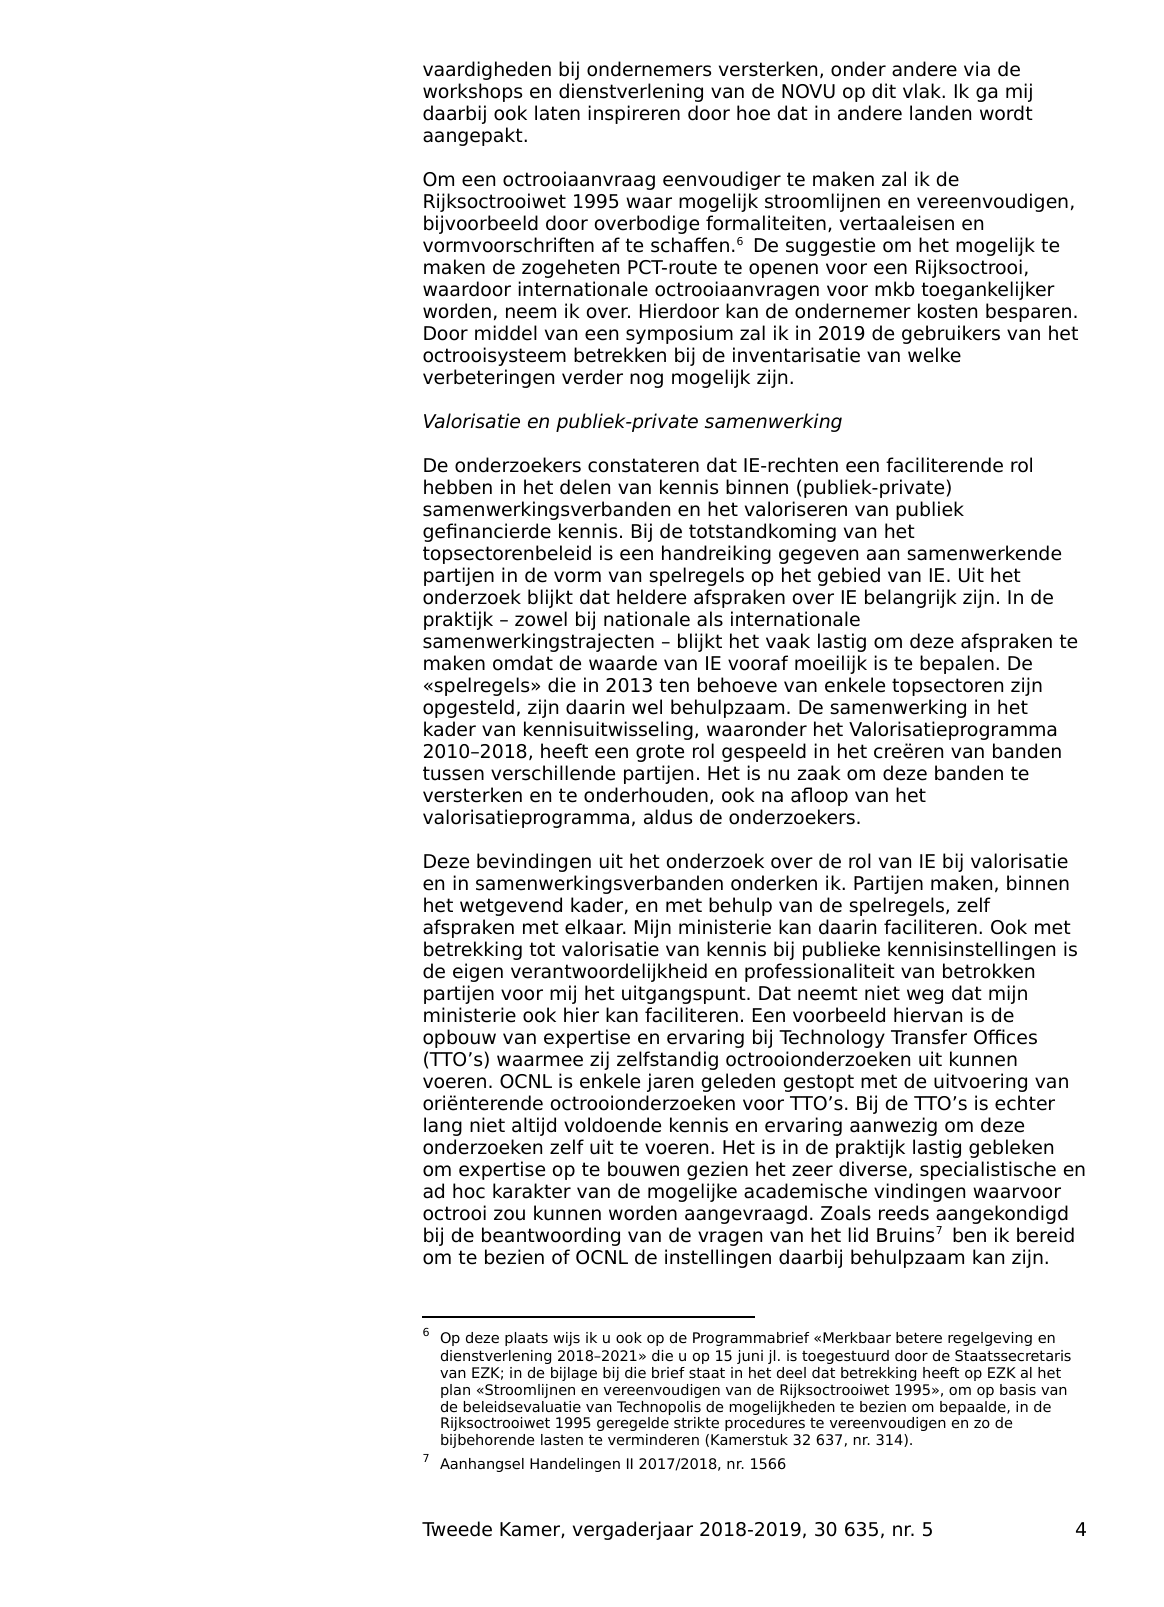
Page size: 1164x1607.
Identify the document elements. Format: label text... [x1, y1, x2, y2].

text Op deze plaats wijs ik u ook op de Programmabrief «Merkbaar betere regelgeving en dienstverlening 2018–2021» die u op 15 juni jl. is toegestuurd door de Staatssecretaris van EZK; in de bijlage bij die brief staat in het deel dat betrekking heeft op EZK al het plan «Stroomlijnen en vereenvoudigen van de Rijksoctrooiwet 1995», om op basis van de beleidsevaluatie van Technopolis de mogelijkheden te bezien om bepaalde, in de Rijksoctrooiwet 1995 geregelde strikte procedures te vereenvoudigen en zo de bijbehorende lasten te verminderen (Kamerstuk 32 637, nr. 314). [422, 1326, 1087, 1449]
text vaardigheden bij ondernemers versterken, onder andere via de workshops en dienstverlening van de NOVU op dit vlak. Ik ga mij daarbij ook laten inspireren door hoe dat in andere landen wordt aangepakt. [422, 59, 1087, 147]
subtitle Valorisatie en publiek-private samenwerking [422, 411, 1087, 433]
text Deze bevindingen uit het onderzoek over de rol van IE bij valorisatie en in samenwerkingsverbanden onderken ik. Partijen maken, binnen het wetgevend kader, en met behulp van de spelregels, zelf afspraken met elkaar. Mijn ministerie kan daarin faciliteren. Ook met betrekking tot valorisatie van kennis bij publieke kennisinstellingen is de eigen verantwoordelijkheid en professionaliteit van betrokken partijen voor mij het uitgangspunt. Dat neemt niet weg dat mijn ministerie ook hier kan faciliteren. Een voorbeeld hiervan is de opbouw van expertise en ervaring bij Technology Transfer Offices (TTO’s) waarmee zij zelfstandig octrooionderzoeken uit kunnen voeren. OCNL is enkele jaren geleden gestopt met de uitvoering van oriënterende octrooionderzoeken voor TTO’s. Bij de TTO’s is echter lang niet altijd voldoende kennis en ervaring aanwezig om deze onderzoeken zelf uit te voeren. Het is in de praktijk lastig gebleken om expertise op te bouwen gezien het zeer diverse, specialistische en ad hoc karakter van de mogelijke academische vindingen waarvoor octrooi zou kunnen worden aangevraagd. Zoals reeds aangekondigd bij de beantwoording van de vragen van het lid Bruins ben ik bereid om te bezien of OCNL de instellingen daarbij behulpzaam kan zijn. [422, 851, 1087, 1269]
text Om een octrooiaanvraag eenvoudiger te maken zal ik de Rijksoctrooiwet 1995 waar mogelijk stroomlijnen en vereenvoudigen, bijvoorbeeld door overbodige formaliteiten, vertaaleisen en vormvoorschriften af te schaffen. De suggestie om het mogelijk te maken de zogeheten PCT-route te openen voor een Rijksoctrooi, waardoor internationale octrooiaanvragen voor mkb toegankelijker worden, neem ik over. Hierdoor kan de ondernemer kosten besparen. Door middel van een symposium zal ik in 2019 de gebruikers van het octrooisysteem betrekken bij de inventarisatie van welke verbeteringen verder nog mogelijk zijn. [422, 169, 1087, 389]
text De onderzoekers constateren dat IE-rechten een faciliterende rol hebben in het delen van kennis binnen (publiek-private) samenwerkingsverbanden en het valoriseren van publiek gefinancierde kennis. Bij de totstandkoming van het topsectorenbeleid is een handreiking gegeven aan samenwerkende partijen in de vorm van spelregels op het gebied van IE. Uit het onderzoek blijkt dat heldere afspraken over IE belangrijk zijn. In de praktijk – zowel bij nationale als internationale samenwerkingstrajecten – blijkt het vaak lastig om deze afspraken te maken omdat de waarde van IE vooraf moeilijk is te bepalen. De «spelregels» die in 2013 ten behoeve van enkele topsectoren zijn opgesteld, zijn daarin wel behulpzaam. De samenwerking in het kader van kennisuitwisseling, waaronder het Valorisatieprogramma 2010–2018, heeft een grote rol gespeeld in het creëren van banden tussen verschillende partijen. Het is nu zaak om deze banden te versterken en te onderhouden, ook na afloop van het valorisatieprogramma, aldus de onderzoekers. [422, 455, 1087, 829]
text Aanhangsel Handelingen II 2017/2018, nr. 1566 [422, 1452, 1087, 1474]
